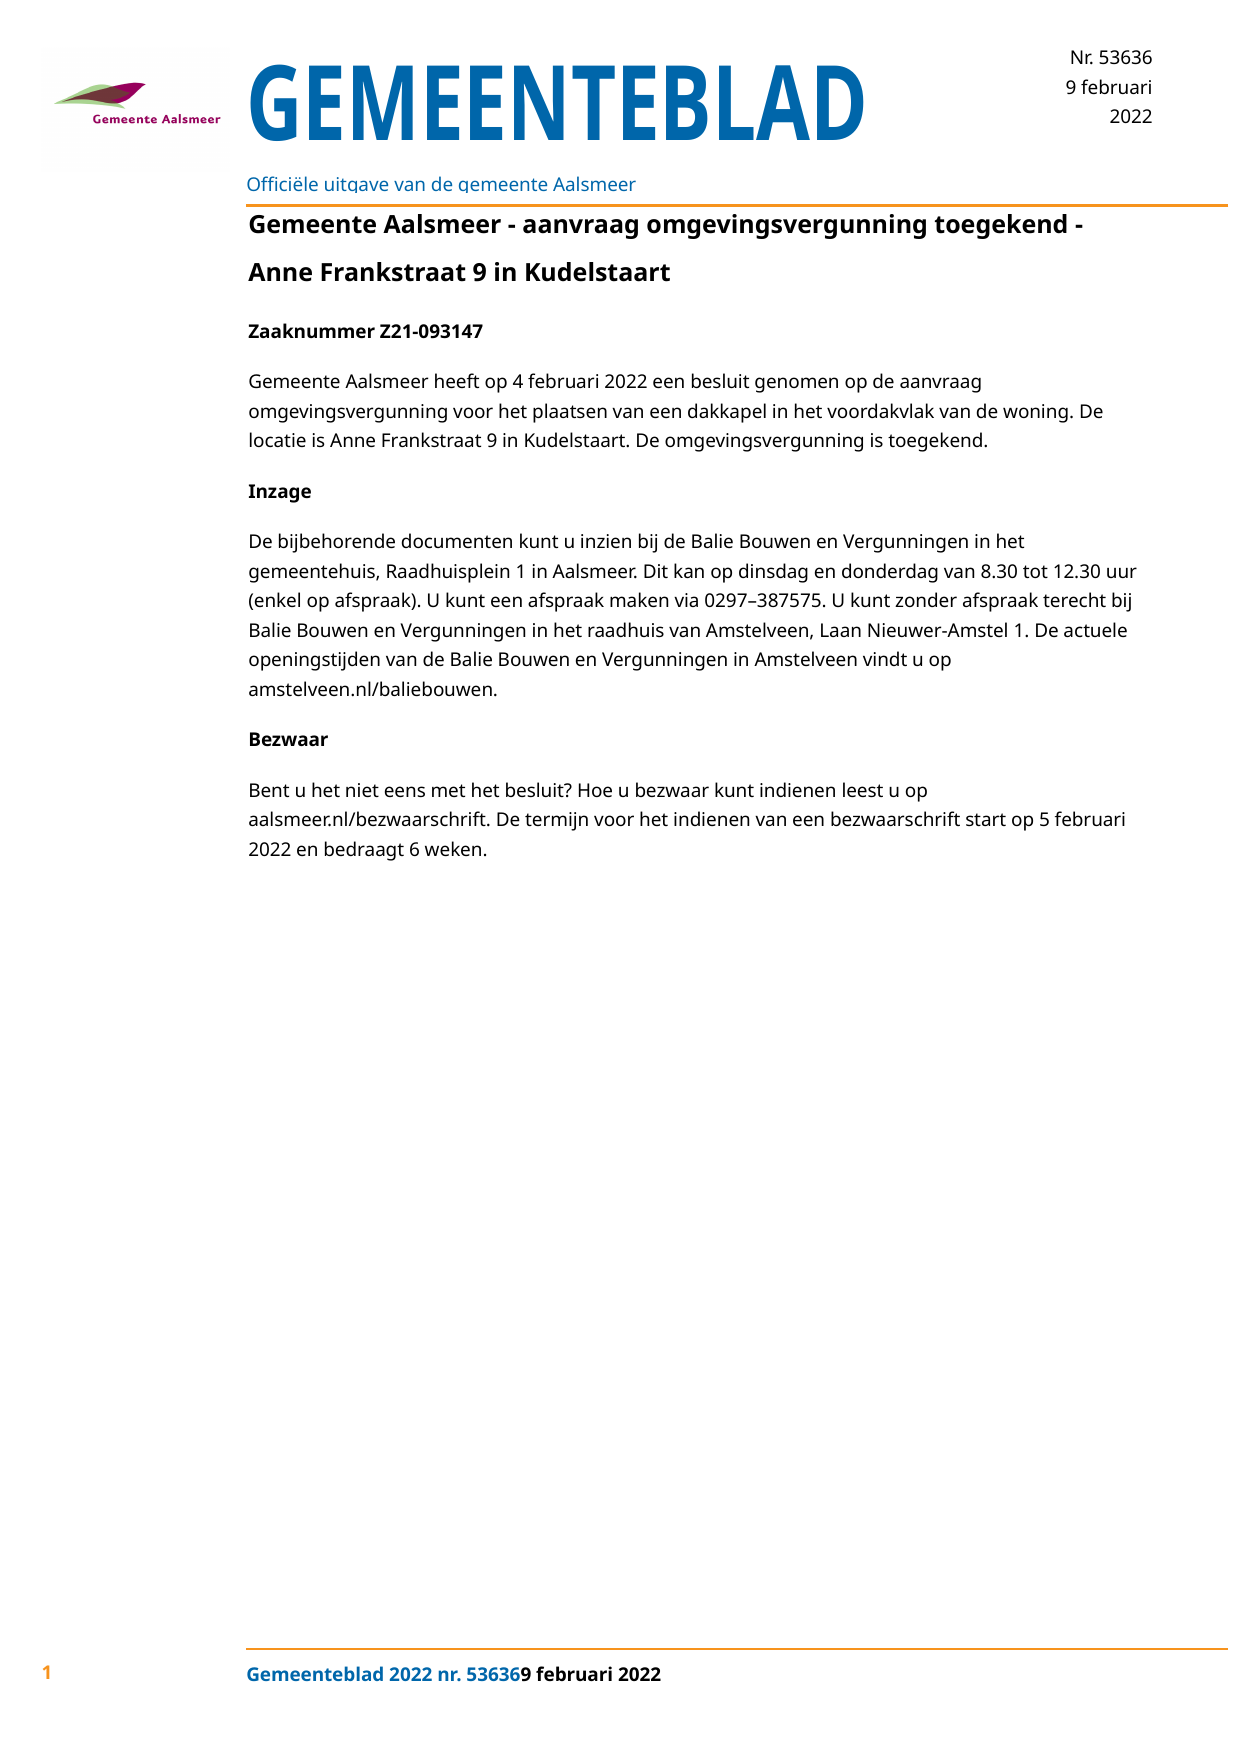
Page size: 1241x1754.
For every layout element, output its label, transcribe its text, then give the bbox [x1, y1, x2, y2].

picture [41, 47, 231, 172]
text De bijbehorende documenten kunt u inzien bij de Balie Bouwen en Vergunningen in het gemeentehuis, Raadhuisplein 1 in Aalsmeer. Dit kan op dinsdag en donderdag van 8.30 tot 12.30 uur (enkel op afspraak). U kunt een afspraak maken via 0297–387575. U kunt zonder afspraak terecht bij Balie Bouwen en Vergunningen in het raadhuis van Amstelveen, Laan Nieuwer-Amstel 1. De actuele openingstijden van de Balie Bouwen en Vergunningen in Amstelveen vindt u op amstelveen.nl/baliebouwen. [248, 528, 1152, 702]
text Bezwaar [248, 727, 1152, 752]
text Inzage [248, 478, 1152, 504]
text Bent u het niet eens met het besluit? Hoe u bezwaar kunt indienen leest u op aalsmeer.nl/bezwaarschrift. De termijn voor het indienen van een bezwaarschrift start op 5 februari 2022 en bedraagt 6 weken. [248, 777, 1152, 862]
text Gemeente Aalsmeer - aanvraag omgevingsvergunning toegekend - Anne Frankstraat 9 in Kudelstaart [248, 207, 1152, 288]
text Gemeente Aalsmeer heeft op 4 februari 2022 een besluit genomen op de aanvraag omgevingsvergunning voor het plaatsen van een dakkapel in het voordakvlak van de woning. De locatie is Anne Frankstraat 9 in Kudelstaart. De omgevingsvergunning is toegekend. [248, 368, 1152, 453]
text Zaaknummer Z21-093147 [248, 318, 1152, 344]
